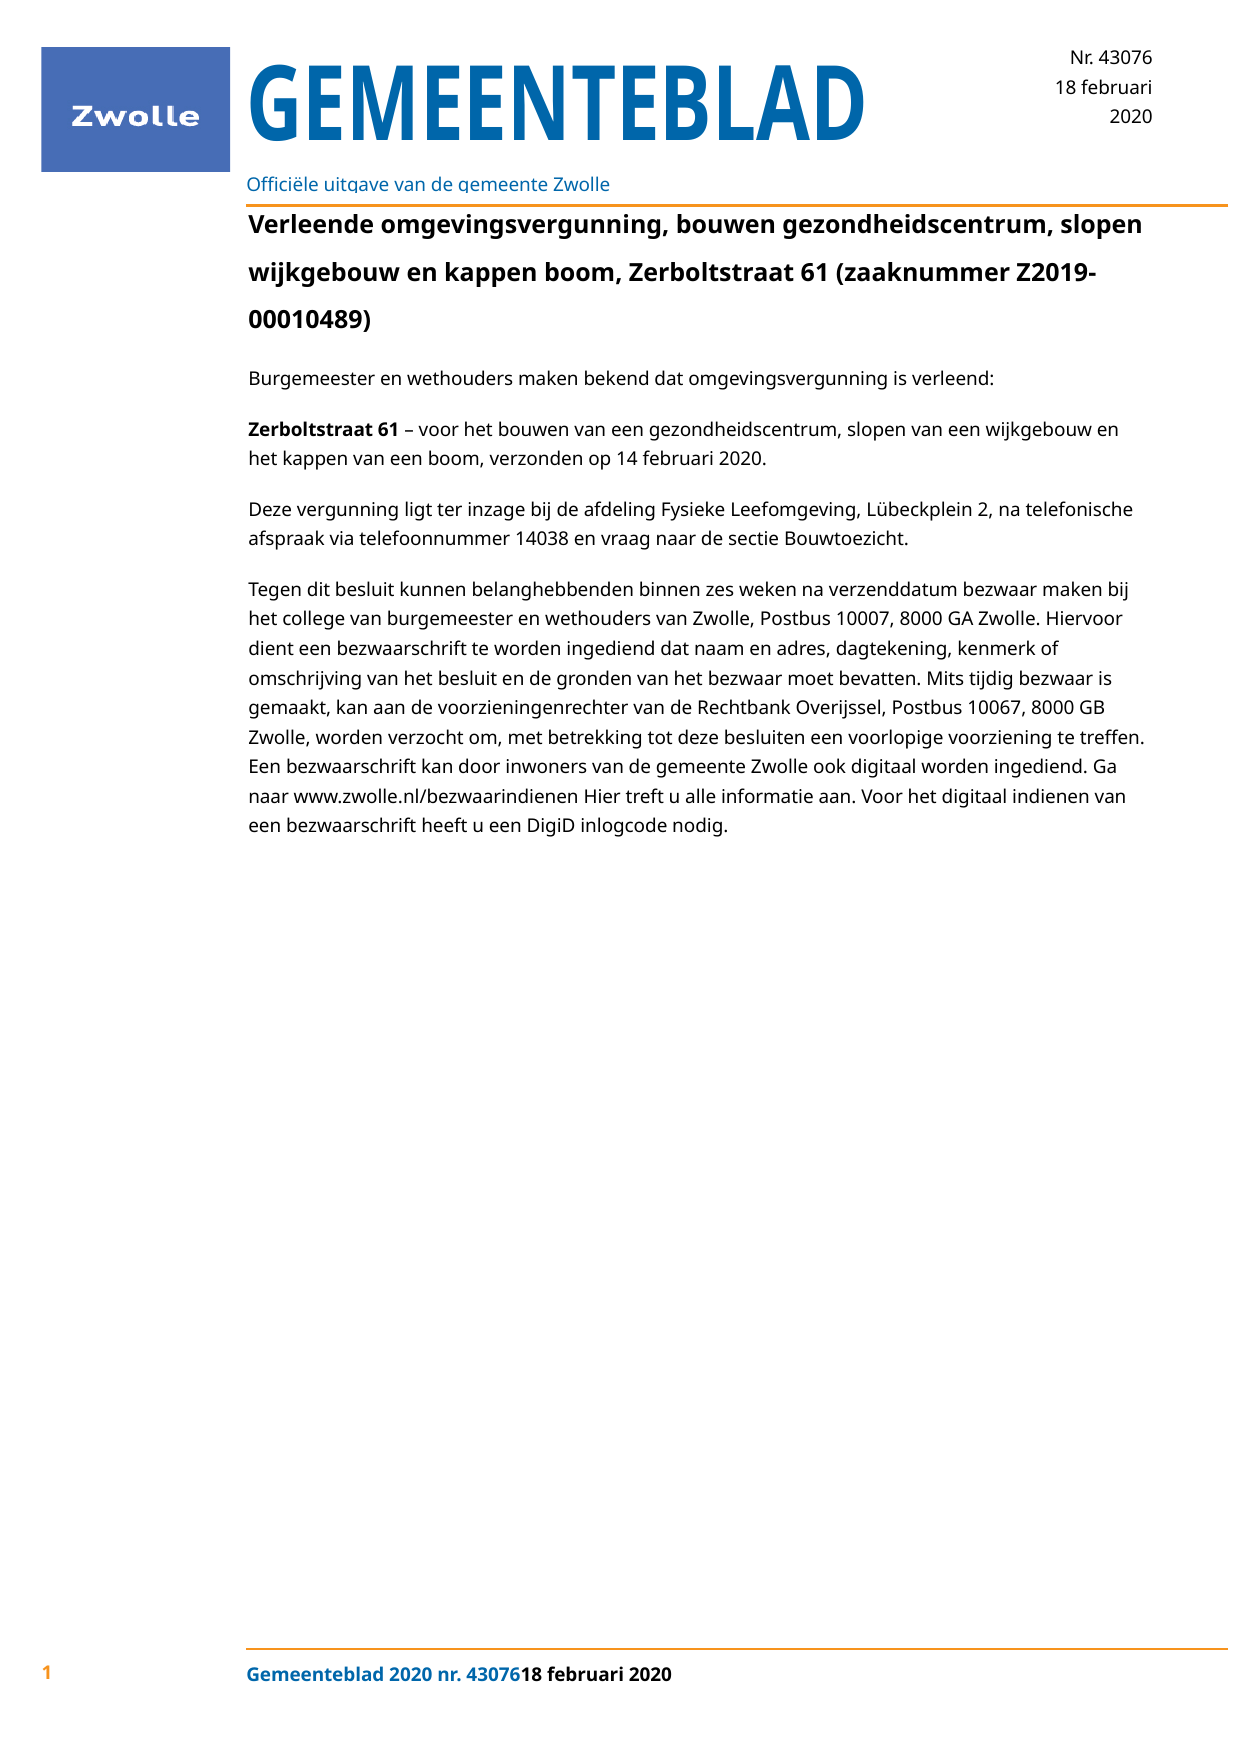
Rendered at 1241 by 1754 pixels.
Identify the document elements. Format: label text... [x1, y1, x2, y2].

text Burgemeester en wethouders maken bekend dat omgevingsvergunning is verleend: [248, 366, 1152, 391]
text Deze vergunning ligt ter inzage bij de afdeling Fysieke Leefomgeving, Lübeckplein 2, na telefonische afspraak via telefoonnummer 14038 en vraag naar de sectie Bouwtoezicht. [248, 496, 1152, 551]
picture [41, 47, 231, 172]
text Verleende omgevingsvergunning, bouwen gezondheidscentrum, slopen wijkgebouw en kappen boom, Zerboltstraat 61 (zaaknummer Z2019-00010489) [248, 207, 1152, 336]
text Tegen dit besluit kunnen belanghebbenden binnen zes weken na verzenddatum bezwaar maken bij het college van burgemeester en wethouders van Zwolle, Postbus 10007, 8000 GA Zwolle. Hiervoor dient een bezwaarschrift te worden ingediend dat naam en adres, dagtekening, kenmerk of omschrijving van het besluit en de gronden van het bezwaar moet bevatten. Mits tijdig bezwaar is gemaakt, kan aan de voorzieningenrechter van de Rechtbank Overijssel, Postbus 10067, 8000 GB Zwolle, worden verzocht om, met betrekking tot deze besluiten een voorlopige voorziening te treffen. Een bezwaarschrift kan door inwoners van de gemeente Zwolle ook digitaal worden ingediend. Ga naar www.zwolle.nl/bezwaarindienen Hier treft u alle informatie aan. Voor het digitaal indienen van een bezwaarschrift heeft u een DigiD inlogcode nodig. [248, 576, 1152, 838]
text Zerboltstraat 61 – voor het bouwen van een gezondheidscentrum, slopen van een wijkgebouw en het kappen van een boom, verzonden op 14 februari 2020. [248, 416, 1152, 471]
